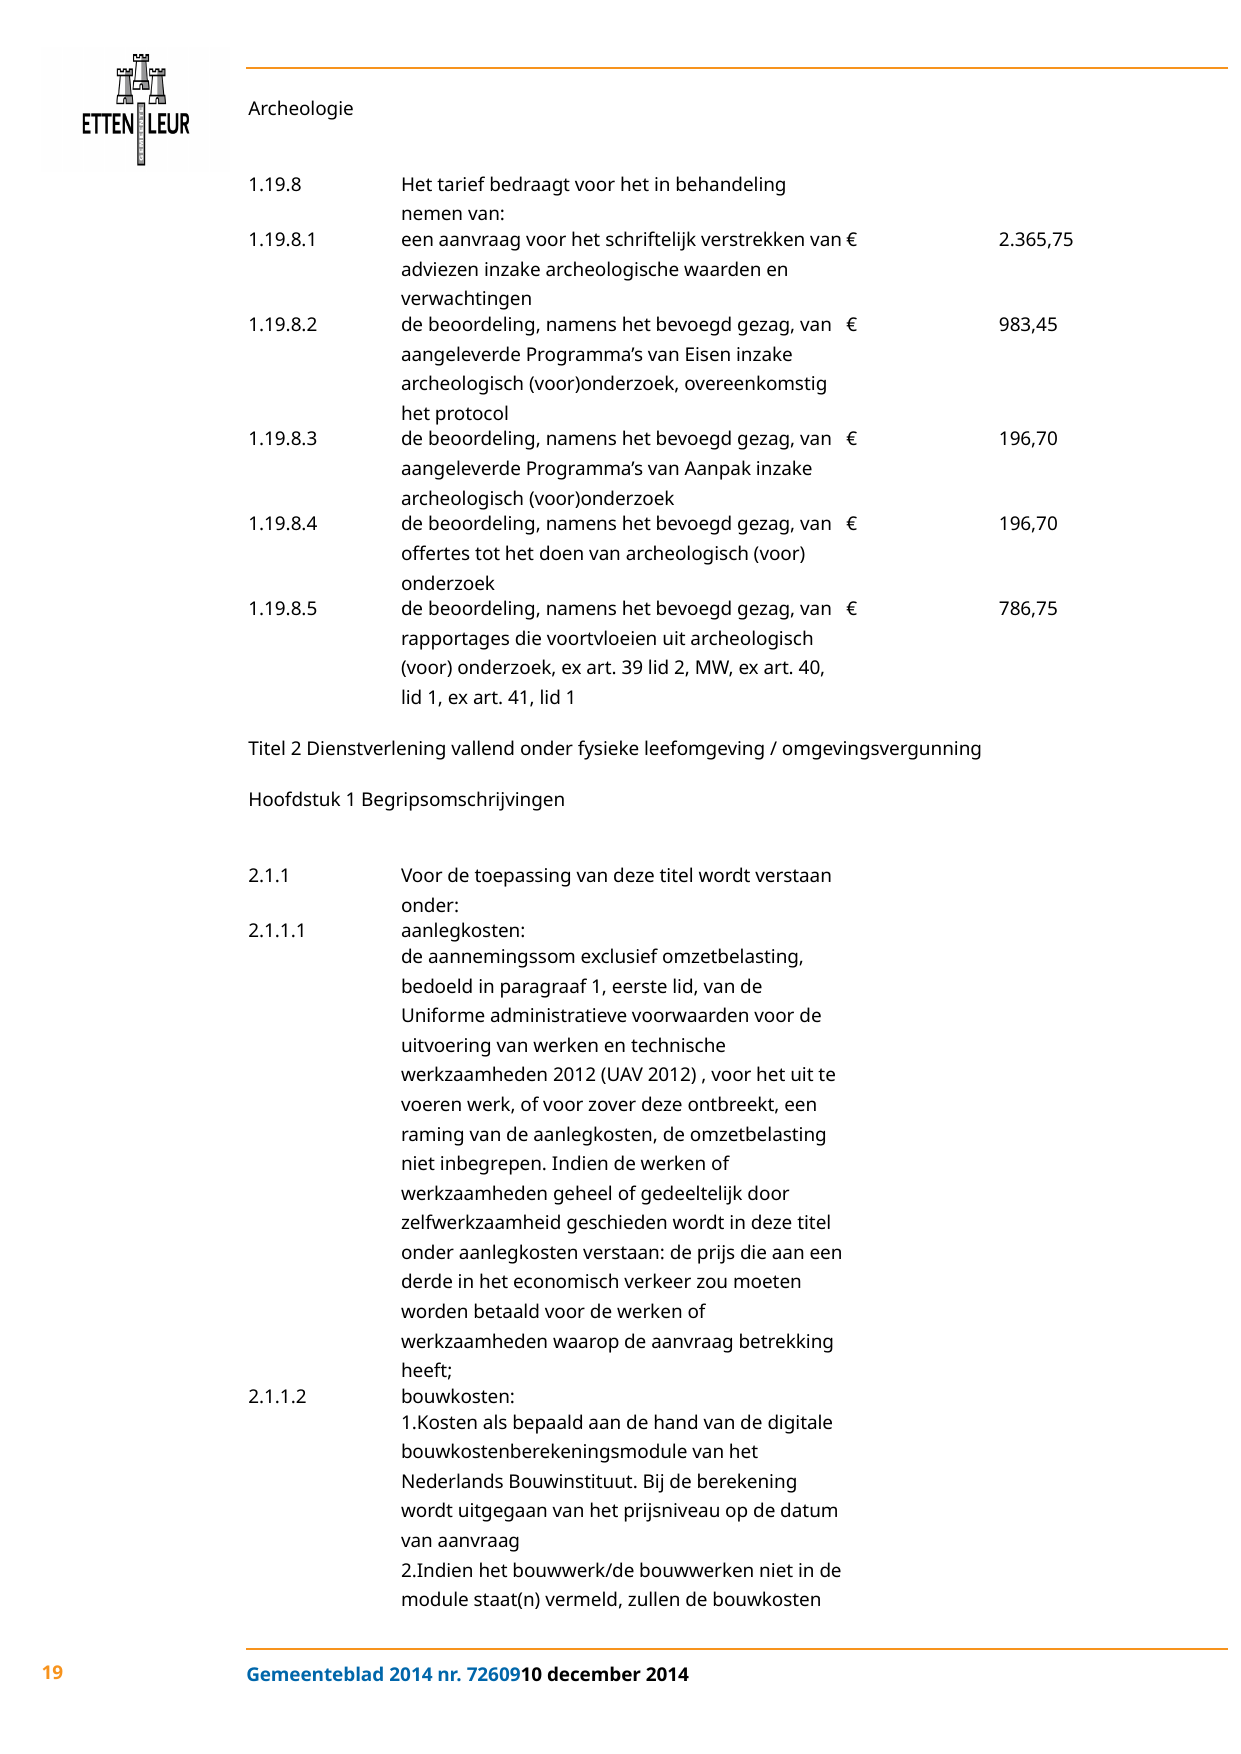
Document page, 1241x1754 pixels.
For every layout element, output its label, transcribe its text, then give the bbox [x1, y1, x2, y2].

text Hoofdstuk 1 Begripsomschrijvingen [248, 786, 1152, 812]
picture [41, 47, 231, 172]
table_cell € [846, 311, 999, 426]
table_header 2.1.1 [248, 862, 401, 917]
text Archeologie [248, 95, 1152, 121]
text Titel 2 Dienstverlening vallend onder fysieke leefomgeving / omgevingsvergunning [248, 736, 1152, 761]
table_cell 1.19.8.5 [248, 595, 401, 710]
table_cell € [846, 226, 999, 311]
table_cell 1.19.8.1 [248, 226, 401, 311]
table_cell de aannemingssom exclusief omzetbelasting, bedoeld in paragraaf 1, eerste lid, van de Uniforme administratieve voorwaarden voor de uitvoering van werken en technische werkzaamheden 2012 (UAV 2012) , voor het uit te voeren werk, of voor zover deze ontbreekt, een raming van de aanlegkosten, de omzetbelasting niet inbegrepen. Indien de werken of werkzaamheden geheel of gedeeltelijk door zelfwerkzaamheid geschieden wordt in deze titel onder aanlegkosten verstaan: de prijs die aan een derde in het economisch verkeer zou moeten worden betaald voor de werken of werkzaamheden waarop de aanvraag betrekking heeft; [401, 943, 846, 1383]
table_cell de beoordeling, namens het bevoegd gezag, van offertes tot het doen van archeologisch (voor) onderzoek [401, 511, 846, 595]
table_cell 196,70 [999, 511, 1152, 595]
table_header [846, 171, 999, 226]
table_cell 1.19.8.3 [248, 426, 401, 511]
table_cell € [846, 426, 999, 511]
table_cell 1.Kosten als bepaald aan de hand van de digitale bouwkostenberekeningsmodule van het Nederlands Bouwinstituut. Bij de berekening wordt uitgegaan van het prijsniveau op de datum van aanvraag 2.Indien het bouwwerk/de bouwwerken niet in de module staat(n) vermeld, zullen de bouwkosten [401, 1409, 846, 1612]
table_header Voor de toepassing van deze titel wordt verstaan onder: [401, 862, 846, 917]
table_cell de beoordeling, namens het bevoegd gezag, van aangeleverde Programma’s van Aanpak inzake archeologisch (voor)onderzoek [401, 426, 846, 511]
table_cell [846, 918, 999, 943]
table_header 1.19.8 [248, 171, 401, 226]
table_header [999, 171, 1152, 226]
table_cell 196,70 [999, 426, 1152, 511]
table_cell bouwkosten: [401, 1383, 846, 1409]
table_cell 983,45 [999, 311, 1152, 426]
table_cell € [846, 511, 999, 595]
table_cell [248, 943, 401, 1383]
table_cell € [846, 595, 999, 710]
table_cell 2.365,75 [999, 226, 1152, 311]
table_cell [999, 918, 1152, 943]
table_cell 1.19.8.4 [248, 511, 401, 595]
table_cell de beoordeling, namens het bevoegd gezag, van rapportages die voortvloeien uit archeologisch (voor) onderzoek, ex art. 39 lid 2, MW, ex art. 40, lid 1, ex art. 41, lid 1 [401, 595, 846, 710]
table_cell [999, 1383, 1152, 1409]
table_cell de beoordeling, namens het bevoegd gezag, van aangeleverde Programma’s van Eisen inzake archeologisch (voor)onderzoek, overeenkomstig het protocol [401, 311, 846, 426]
table_cell [846, 1383, 999, 1409]
table_cell 786,75 [999, 595, 1152, 710]
table_cell een aanvraag voor het schriftelijk verstrekken van adviezen inzake archeologische waarden en verwachtingen [401, 226, 846, 311]
table_header [846, 862, 999, 917]
table_cell [248, 1409, 401, 1612]
table_cell 2.1.1.1 [248, 918, 401, 943]
table_header [999, 862, 1152, 917]
table_cell 2.1.1.2 [248, 1383, 401, 1409]
table_header Het tarief bedraagt voor het in behandeling nemen van: [401, 171, 846, 226]
table_cell 1.19.8.2 [248, 311, 401, 426]
table_cell aanlegkosten: [401, 918, 846, 943]
